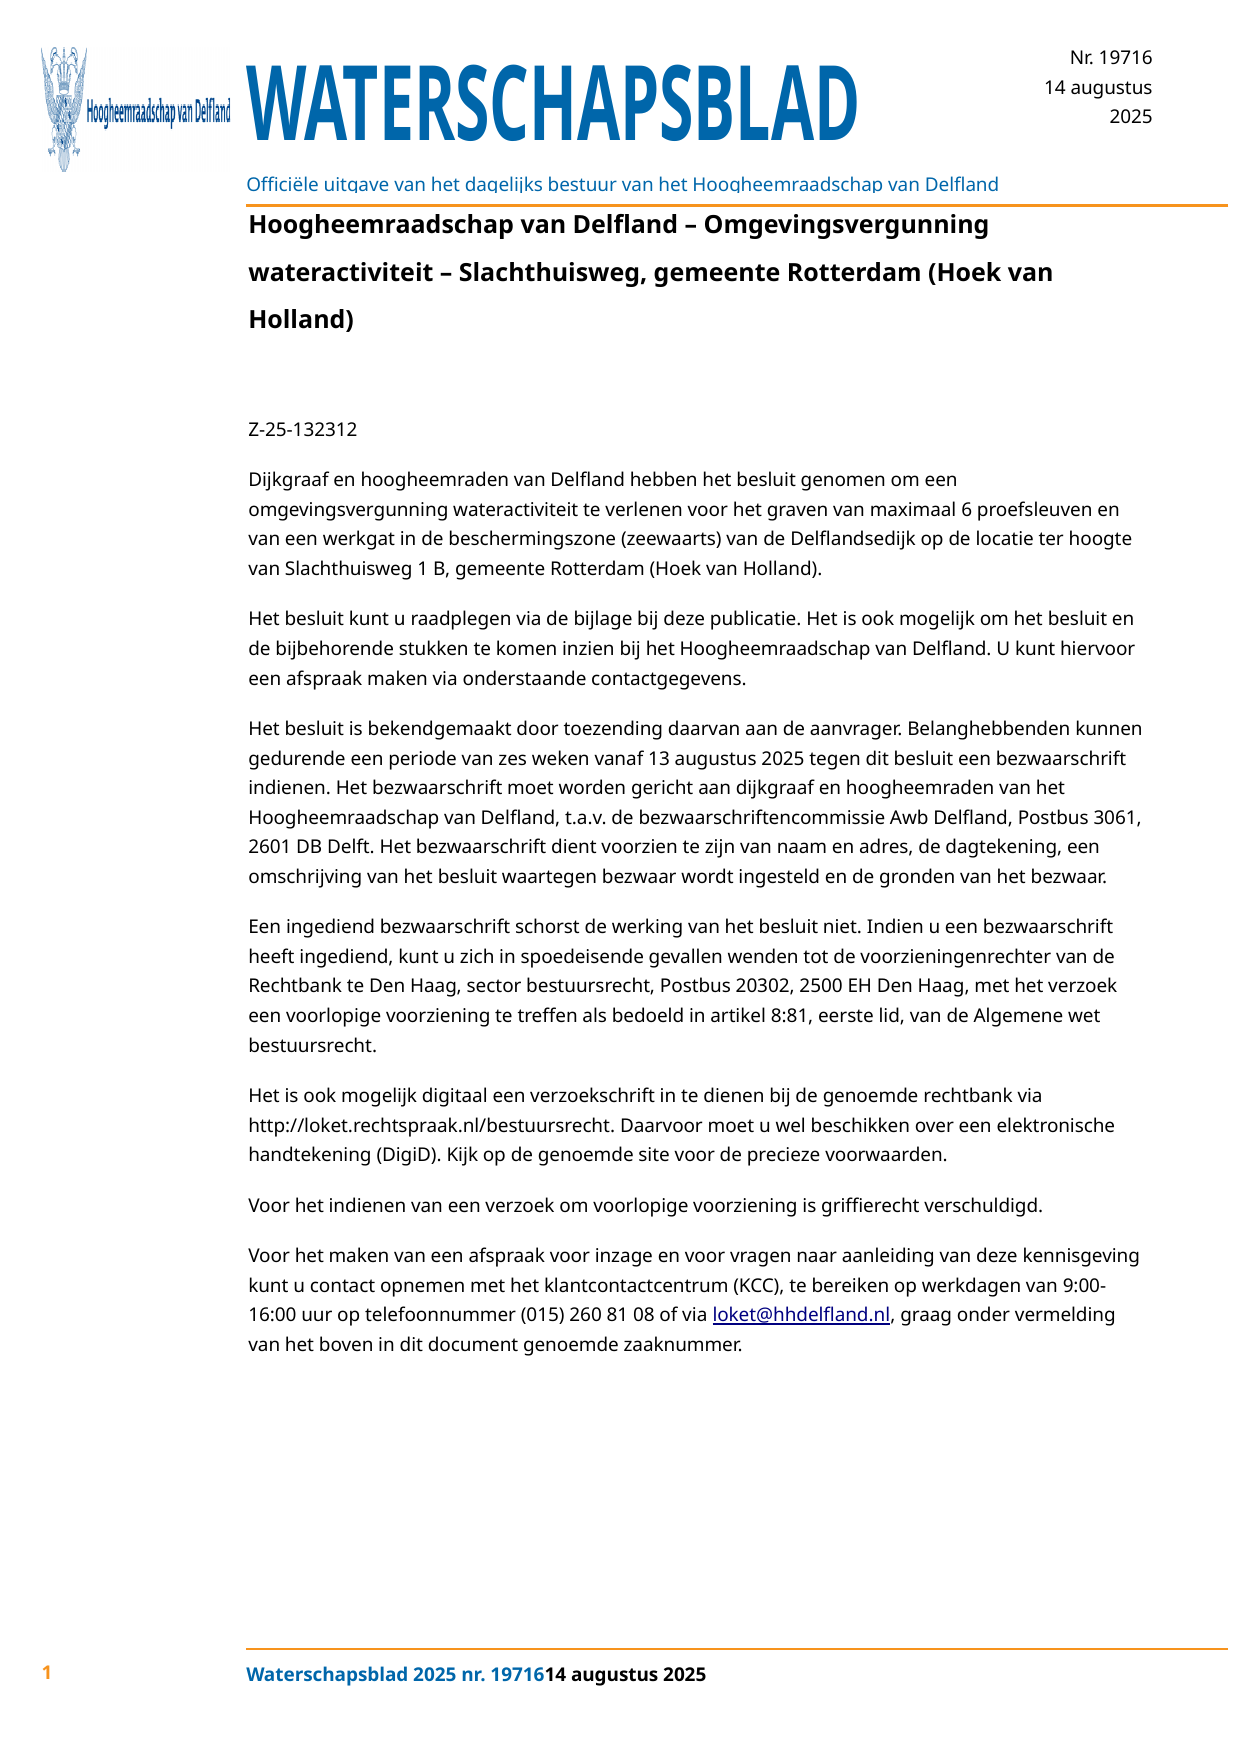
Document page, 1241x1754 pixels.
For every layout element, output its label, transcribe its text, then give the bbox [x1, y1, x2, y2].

picture [41, 47, 231, 172]
text Het is ook mogelijk digitaal een verzoekschrift in te dienen bij de genoemde rechtbank via http://loket.rechtspraak.nl/bestuursrecht. Daarvoor moet u wel beschikken over een elektronische handtekening (DigiD). Kijk op de genoemde site voor de precieze voorwaarden. [248, 1082, 1152, 1167]
text Het besluit is bekendgemaakt door toezending daarvan aan de aanvrager. Belanghebbenden kunnen gedurende een periode van zes weken vanaf 13 augustus 2025 tegen dit besluit een bezwaarschrift indienen. Het bezwaarschrift moet worden gericht aan dijkgraaf en hoogheemraden van het Hoogheemraadschap van Delfland, t.a.v. de bezwaarschriftencommissie Awb Delfland, Postbus 3061, 2601 DB Delft. Het bezwaarschrift dient voorzien te zijn van naam en adres, de dagtekening, een omschrijving van het besluit waartegen bezwaar wordt ingesteld en de gronden van het bezwaar. [248, 715, 1152, 889]
text Hoogheemraadschap van Delfland – Omgevingsvergunning wateractiviteit – Slachthuisweg, gemeente Rotterdam (Hoek van Holland) [248, 207, 1152, 336]
text Voor het indienen van een verzoek om voorlopige voorziening is griffierecht verschuldigd. [248, 1192, 1152, 1217]
text Een ingediend bezwaarschrift schorst de werking van het besluit niet. Indien u een bezwaarschrift heeft ingediend, kunt u zich in spoedeisende gevallen wenden tot de voorzieningenrechter van de Rechtbank te Den Haag, sector bestuursrecht, Postbus 20302, 2500 EH Den Haag, met het verzoek een voorlopige voorziening te treffen als bedoeld in artikel 8:81, eerste lid, van de Algemene wet bestuursrecht. [248, 913, 1152, 1057]
text Dijkgraaf en hoogheemraden van Delfland hebben het besluit genomen om een omgevingsvergunning wateractiviteit te verlenen voor het graven van maximaal 6 proefsleuven en van een werkgat in de beschermingszone (zeewaarts) van de Delflandsedijk op de locatie ter hoogte van Slachthuisweg 1 B, gemeente Rotterdam (Hoek van Holland). [248, 466, 1152, 581]
text Het besluit kunt u raadplegen via de bijlage bij deze publicatie. Het is ook mogelijk om het besluit en de bijbehorende stukken te komen inzien bij het Hoogheemraadschap van Delfland. U kunt hiervoor een afspraak maken via onderstaande contactgegevens. [248, 606, 1152, 690]
text Z-25-132312 [248, 416, 1152, 442]
text Voor het maken van een afspraak voor inzage en voor vragen naar aanleiding van deze kennisgeving kunt u contact opnemen met het klantcontactcentrum (KCC), te bereiken op werkdagen van 9:00-16:00 uur op telefoonnummer (015) 260 81 08 of via loket@hhdelfland.nl, graag onder vermelding van het boven in dit document genoemde zaaknummer. [248, 1242, 1152, 1357]
